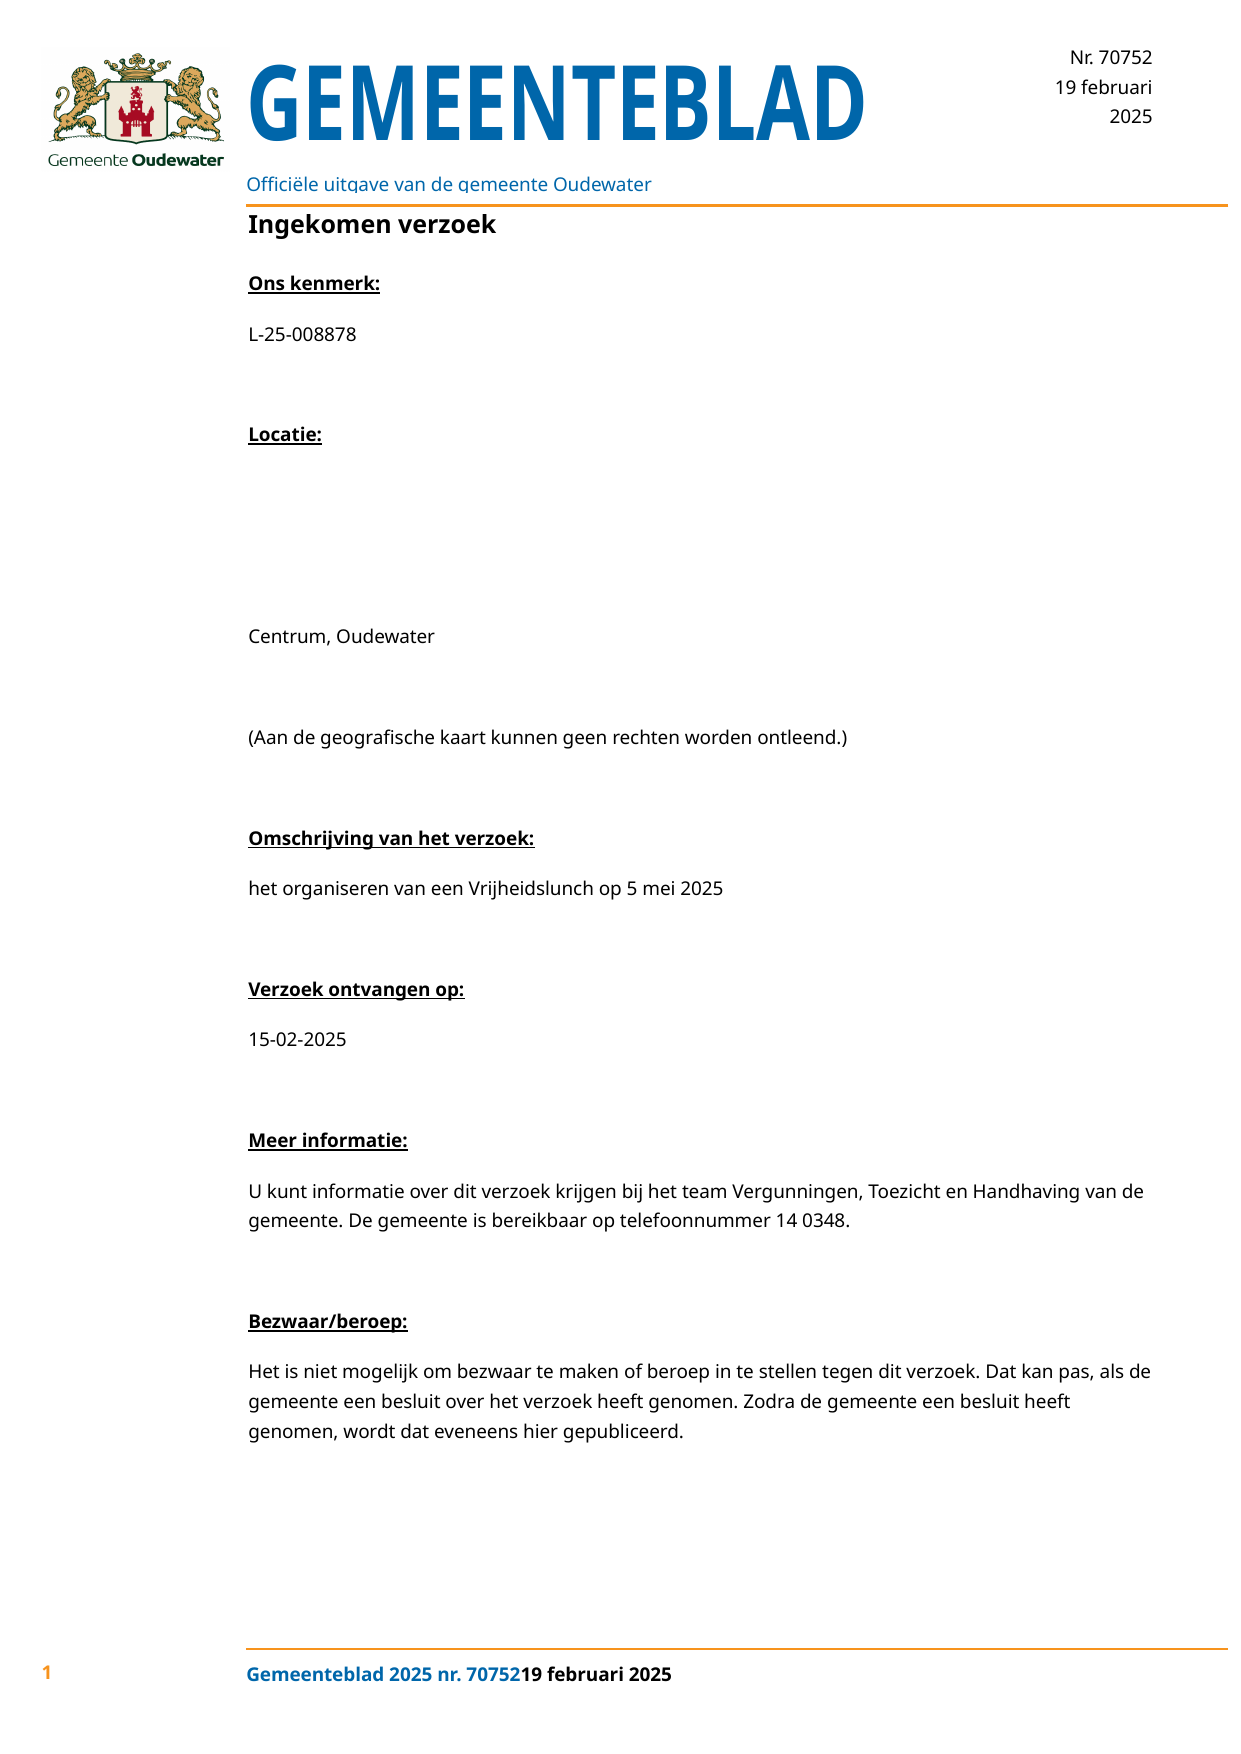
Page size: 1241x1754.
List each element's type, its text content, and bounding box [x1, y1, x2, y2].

text Locatie: [248, 422, 1152, 447]
text L-25-008878 [248, 321, 1152, 346]
picture [41, 47, 231, 172]
text Centrum, Oudewater [248, 623, 1152, 649]
text U kunt informatie over dit verzoek krijgen bij het team Vergunningen, Toezicht en Handhaving van de gemeente. De gemeente is bereikbaar op telefoonnummer 14 0348. [248, 1178, 1152, 1233]
text Ons kenmerk: [248, 270, 1152, 296]
text het organiseren van een Vrijheidslunch op 5 mei 2025 [248, 875, 1152, 901]
text (Aan de geografische kaart kunnen geen rechten worden ontleend.) [248, 724, 1152, 750]
text Verzoek ontvangen op: [248, 976, 1152, 1002]
text Bezwaar/beroep: [248, 1308, 1152, 1334]
text 15-02-2025 [248, 1027, 1152, 1052]
text Omschrijving van het verzoek: [248, 825, 1152, 851]
text Het is niet mogelijk om bezwaar te maken of beroep in te stellen tegen dit verzoek. Dat kan pas, als de gemeente een besluit over het verzoek heeft genomen. Zodra de gemeente een besluit heeft genomen, wordt dat eveneens hier gepubliceerd. [248, 1359, 1152, 1443]
text Ingekomen verzoek [248, 207, 1152, 241]
text Meer informatie: [248, 1127, 1152, 1153]
